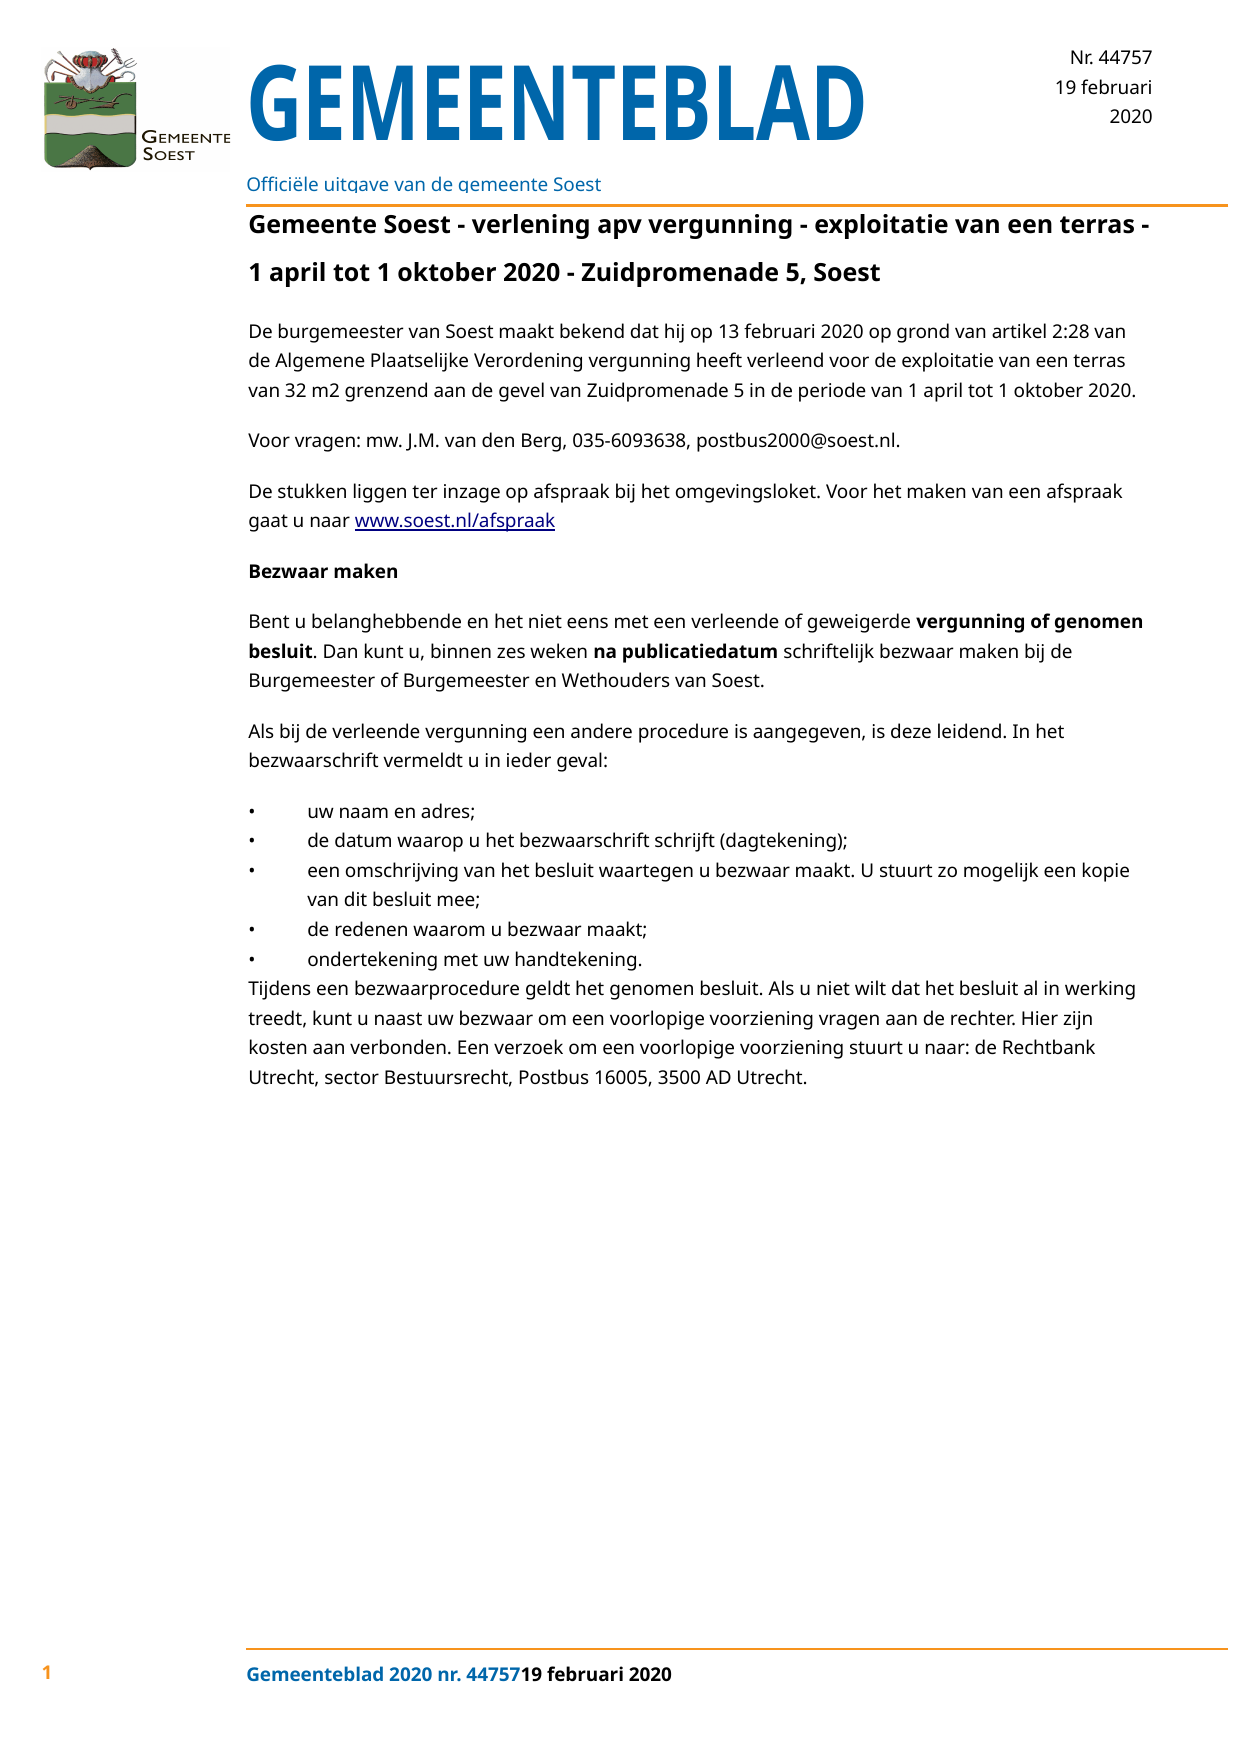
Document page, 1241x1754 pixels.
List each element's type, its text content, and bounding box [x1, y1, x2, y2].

text Voor vragen: mw. J.M. van den Berg, 035-6093638, postbus2000@soest.nl. [248, 427, 1152, 453]
text De burgemeester van Soest maakt bekend dat hij op 13 februari 2020 op grond van artikel 2:28 van de Algemene Plaatselijke Verordening vergunning heeft verleend voor de exploitatie van een terras van 32 m2 grenzend aan de gevel van Zuidpromenade 5 in de periode van 1 april tot 1 oktober 2020. [248, 318, 1152, 403]
text De stukken liggen ter inzage op afspraak bij het omgevingsloket. Voor het maken van een afspraak gaat u naar www.soest.nl/afspraak [248, 478, 1152, 533]
picture [41, 47, 231, 172]
text Als bij de verleende vergunning een andere procedure is aangegeven, is deze leidend. In het bezwaarschrift vermeldt u in ieder geval: [248, 718, 1152, 773]
list uw naam en adres; [248, 798, 1152, 824]
list ondertekening met uw handtekening. [248, 946, 1152, 972]
list een omschrijving van het besluit waartegen u bezwaar maakt. U stuurt zo mogelijk een kopie van dit besluit mee; [248, 857, 1152, 912]
text Bezwaar maken [248, 558, 1152, 584]
text Bent u belanghebbende en het niet eens met een verleende of geweigerde vergunning of genomen besluit. Dan kunt u, binnen zes weken na publicatiedatum schriftelijk bezwaar maken bij de Burgemeester of Burgemeester en Wethouders van Soest. [248, 608, 1152, 693]
list de datum waarop u het bezwaarschrift schrijft (dagtekening); [248, 827, 1152, 853]
text Gemeente Soest - verlening apv vergunning - exploitatie van een terras - 1 april tot 1 oktober 2020 - Zuidpromenade 5, Soest [248, 207, 1152, 288]
text Tijdens een bezwaarprocedure geldt het genomen besluit. Als u niet wilt dat het besluit al in werking treedt, kunt u naast uw bezwaar om een voorlopige voorziening vragen aan de rechter. Hier zijn kosten aan verbonden. Een verzoek om een voorlopige voorziening stuurt u naar: de Rechtbank Utrecht, sector Bestuursrecht, Postbus 16005, 3500 AD Utrecht. [248, 975, 1152, 1090]
list de redenen waarom u bezwaar maakt; [248, 916, 1152, 942]
